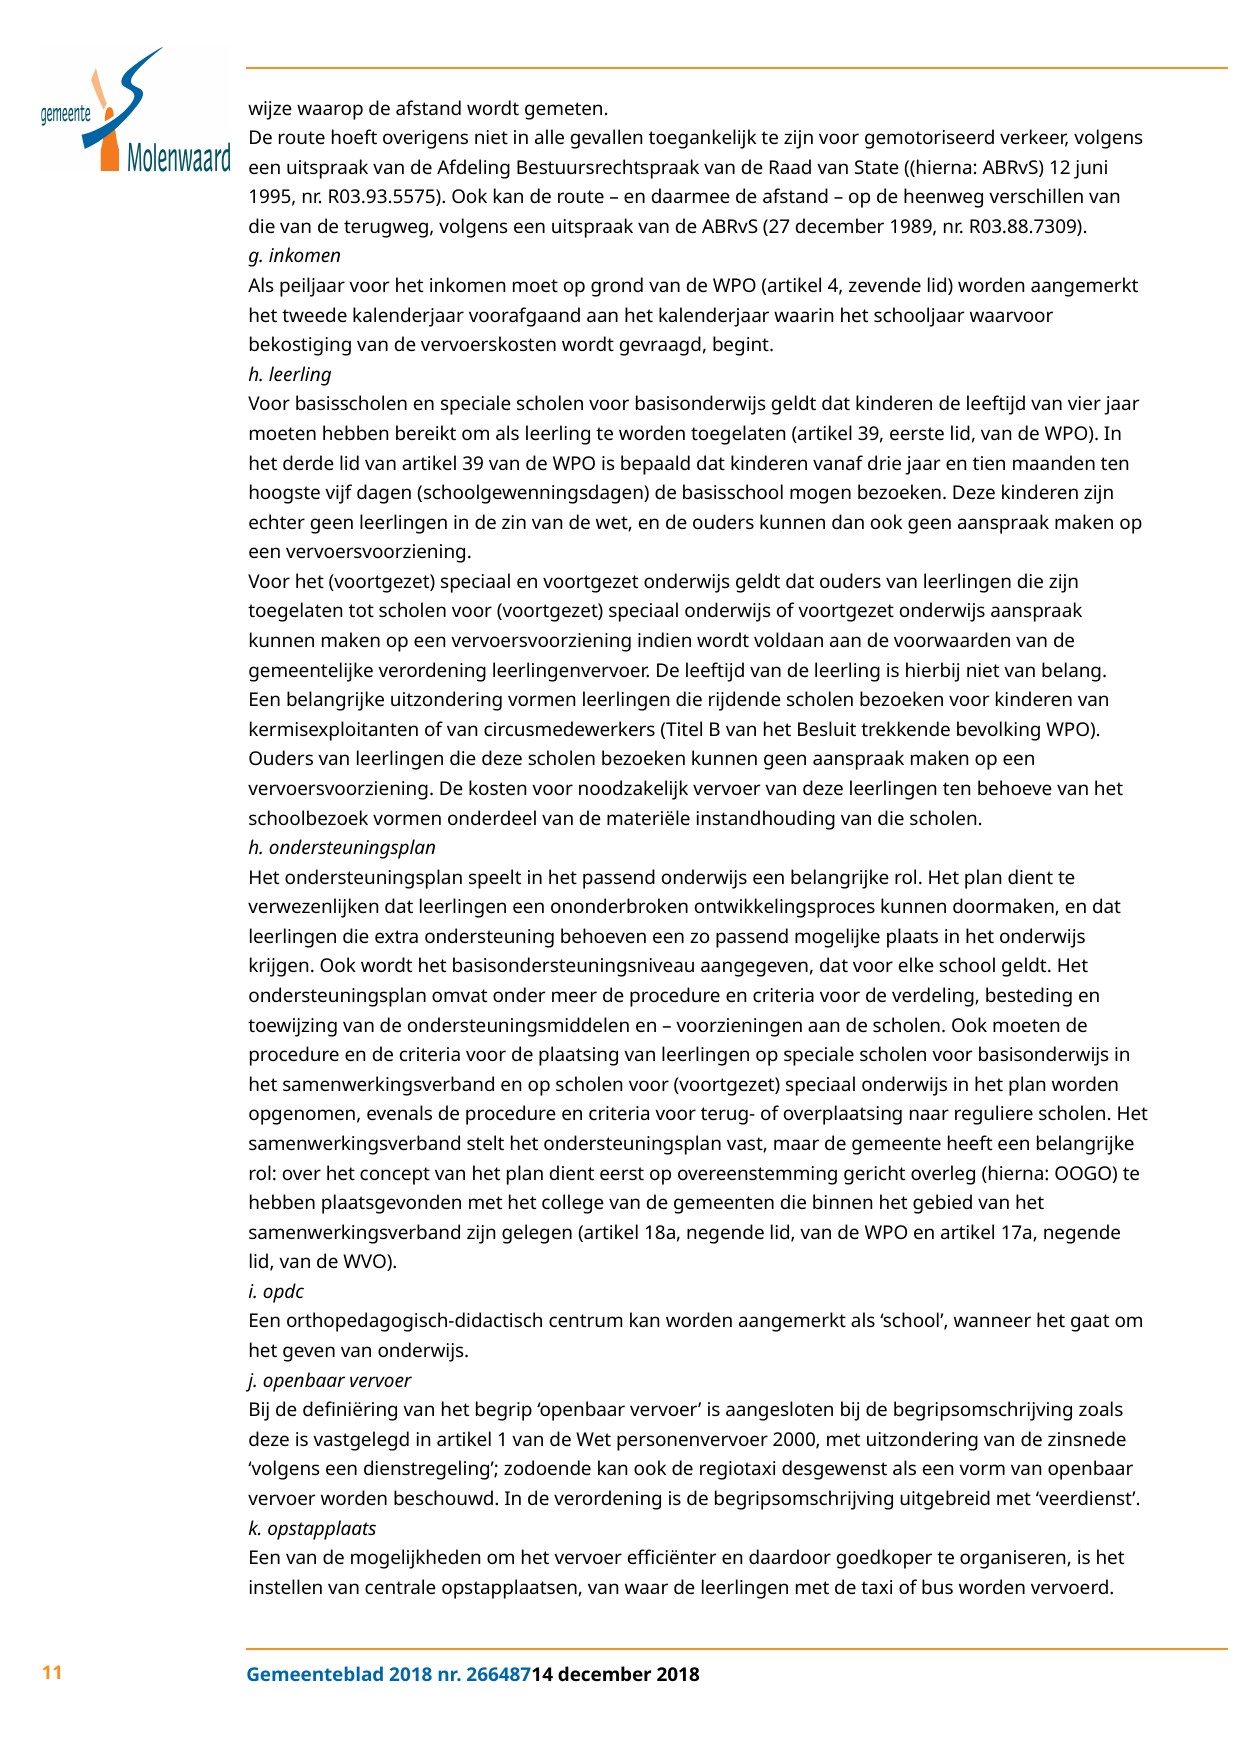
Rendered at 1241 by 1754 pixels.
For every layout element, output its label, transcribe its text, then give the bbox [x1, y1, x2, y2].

text Een van de mogelijkheden om het vervoer efficiënter en daardoor goedkoper te organiseren, is het instellen van centrale opstapplaatsen, van waar de leerlingen met de taxi of bus worden vervoerd. [248, 1544, 1152, 1600]
text Als peiljaar voor het inkomen moet op grond van de WPO (artikel 4, zevende lid) worden aangemerkt het tweede kalenderjaar voorafgaand aan het kalenderjaar waarin het schooljaar waarvoor bekostiging van de vervoerskosten wordt gevraagd, begint. [248, 272, 1152, 357]
text Voor het (voortgezet) speciaal en voortgezet onderwijs geldt dat ouders van leerlingen die zijn toegelaten tot scholen voor (voortgezet) speciaal onderwijs of voortgezet onderwijs aanspraak kunnen maken op een vervoersvoorziening indien wordt voldaan aan de voorwaarden van de gemeentelijke verordening leerlingenvervoer. De leeftijd van de leerling is hierbij niet van belang. [248, 568, 1152, 683]
text h. leerling [248, 361, 1152, 387]
text Een belangrijke uitzondering vormen leerlingen die rijdende scholen bezoeken voor kinderen van kermisexploitanten of van circusmedewerkers (Titel B van het Besluit trekkende bevolking WPO). Ouders van leerlingen die deze scholen bezoeken kunnen geen aanspraak maken op een vervoersvoorziening. De kosten voor noodzakelijk vervoer van deze leerlingen ten behoeve van het schoolbezoek vormen onderdeel van de materiële instandhouding van die scholen. [248, 686, 1152, 831]
text wijze waarop de afstand wordt gemeten. [248, 95, 1152, 121]
text h. ondersteuningsplan [248, 834, 1152, 860]
text i. opdc [248, 1278, 1152, 1304]
picture [41, 47, 231, 172]
text De route hoeft overigens niet in alle gevallen toegankelijk te zijn voor gemotoriseerd verkeer, volgens een uitspraak van de Afdeling Bestuursrechtspraak van de Raad van State ((hierna: ABRvS) 12 juni 1995, nr. R03.93.5575). Ook kan de route – en daarmee de afstand – op de heenweg verschillen van die van de terugweg, volgens een uitspraak van de ABRvS (27 december 1989, nr. R03.88.7309). [248, 124, 1152, 239]
text Een orthopedagogisch-didactisch centrum kan worden aangemerkt als ‘school’, wanneer het gaat om het geven van onderwijs. [248, 1308, 1152, 1363]
text Het ondersteuningsplan speelt in het passend onderwijs een belangrijke rol. Het plan dient te verwezenlijken dat leerlingen een ononderbroken ontwikkelingsproces kunnen doormaken, en dat leerlingen die extra ondersteuning behoeven een zo passend mogelijke plaats in het onderwijs krijgen. Ook wordt het basisondersteuningsniveau aangegeven, dat voor elke school geldt. Het ondersteuningsplan omvat onder meer de procedure en criteria voor de verdeling, besteding en toewijzing van de ondersteuningsmiddelen en – voorzieningen aan de scholen. Ook moeten de procedure en de criteria voor de plaatsing van leerlingen op speciale scholen voor basisonderwijs in het samenwerkingsverband en op scholen voor (voortgezet) speciaal onderwijs in het plan worden opgenomen, evenals de procedure en criteria voor terug- of overplaatsing naar reguliere scholen. Het samenwerkingsverband stelt het ondersteuningsplan vast, maar de gemeente heeft een belangrijke rol: over het concept van het plan dient eerst op overeenstemming gericht overleg (hierna: OOGO) te hebben plaatsgevonden met het college van de gemeenten die binnen het gebied van het samenwerkingsverband zijn gelegen (artikel 18a, negende lid, van de WPO en artikel 17a, negende lid, van de WVO). [248, 864, 1152, 1274]
text Bij de definiëring van het begrip ‘openbaar vervoer’ is aangesloten bij de begripsomschrijving zoals deze is vastgelegd in artikel 1 van de Wet personenvervoer 2000, met uitzondering van de zinsnede ‘volgens een dienstregeling’; zodoende kan ook de regiotaxi desgewenst als een vorm van openbaar vervoer worden beschouwd. In de verordening is de begripsomschrijving uitgebreid met ‘veerdienst’. [248, 1396, 1152, 1511]
text k. opstapplaats [248, 1515, 1152, 1541]
text g. inkomen [248, 243, 1152, 268]
text Voor basisscholen en speciale scholen voor basisonderwijs geldt dat kinderen de leeftijd van vier jaar moeten hebben bereikt om als leerling te worden toegelaten (artikel 39, eerste lid, van de WPO). In het derde lid van artikel 39 van de WPO is bepaald dat kinderen vanaf drie jaar en tien maanden ten hoogste vijf dagen (schoolgewenningsdagen) de basisschool mogen bezoeken. Deze kinderen zijn echter geen leerlingen in de zin van de wet, en de ouders kunnen dan ook geen aanspraak maken op een vervoersvoorziening. [248, 391, 1152, 564]
text j. openbaar vervoer [248, 1367, 1152, 1393]
